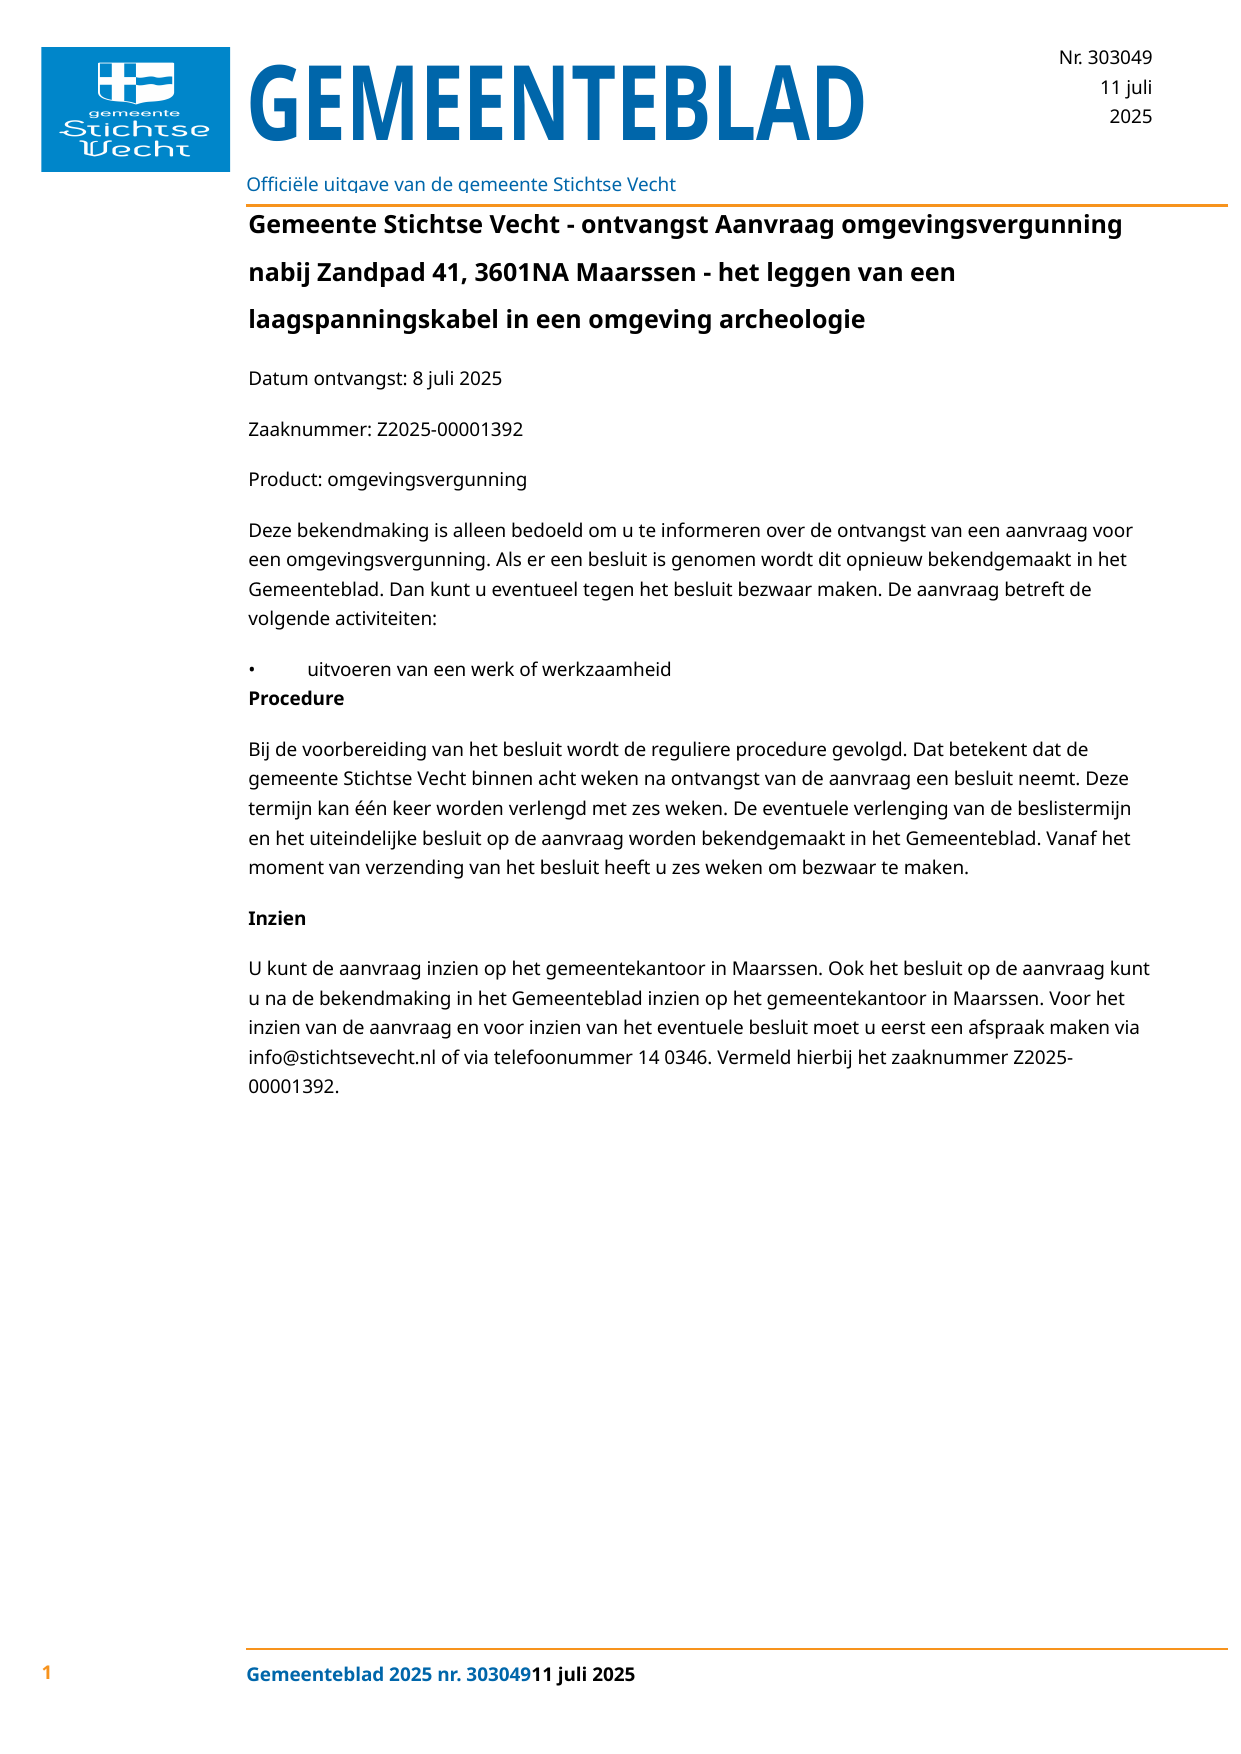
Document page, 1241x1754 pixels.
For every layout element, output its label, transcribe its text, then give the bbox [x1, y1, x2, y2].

text Datum ontvangst: 8 juli 2025 [248, 366, 1152, 391]
text Inzien [248, 905, 1152, 930]
text Procedure [248, 686, 1152, 711]
text Product: omgevingsvergunning [248, 466, 1152, 492]
picture [137, 63, 174, 103]
text Deze bekendmaking is alleen bedoeld om u te informeren over de ontvangst van een aanvraag voor een omgevingsvergunning. Als er een besluit is genomen wordt dit opnieuw bekendgemaakt in het Gemeenteblad. Dan kunt u eventueel tegen het besluit bezwaar maken. De aanvraag betreft de volgende activiteiten: [248, 517, 1152, 631]
text Bij de voorbereiding van het besluit wordt de reguliere procedure gevolgd. Dat betekent dat de gemeente Stichtse Vecht binnen acht weken na ontvangst van de aanvraag een besluit neemt. Deze termijn kan één keer worden verlengd met zes weken. De eventuele verlenging van de beslistermijn en het uiteindelijke besluit op de aanvraag worden bekendgemaakt in het Gemeenteblad. Vanaf het moment van verzending van het besluit heeft u zes weken om bezwaar te maken. [248, 736, 1152, 880]
text U kunt de aanvraag inzien op het gemeentekantoor in Maarssen. Ook het besluit op de aanvraag kunt u na de bekendmaking in het Gemeenteblad inzien op het gemeentekantoor in Maarssen. Voor het inzien van de aanvraag en voor inzien van het eventuele besluit moet u eerst een afspraak maken via info@stichtsevecht.nl of via telefoonummer 14 0346. Vermeld hierbij het zaaknummer Z2025-00001392. [248, 955, 1152, 1099]
text Zaaknummer: Z2025-00001392 [248, 416, 1152, 442]
list uitvoeren van een werk of werkzaamheid [248, 656, 1152, 682]
picture [99, 63, 135, 101]
text Gemeente Stichtse Vecht - ontvangst Aanvraag omgevingsvergunning nabij Zandpad 41, 3601NA Maarssen - het leggen van een laagspanningskabel in een omgeving archeologie [248, 207, 1152, 336]
